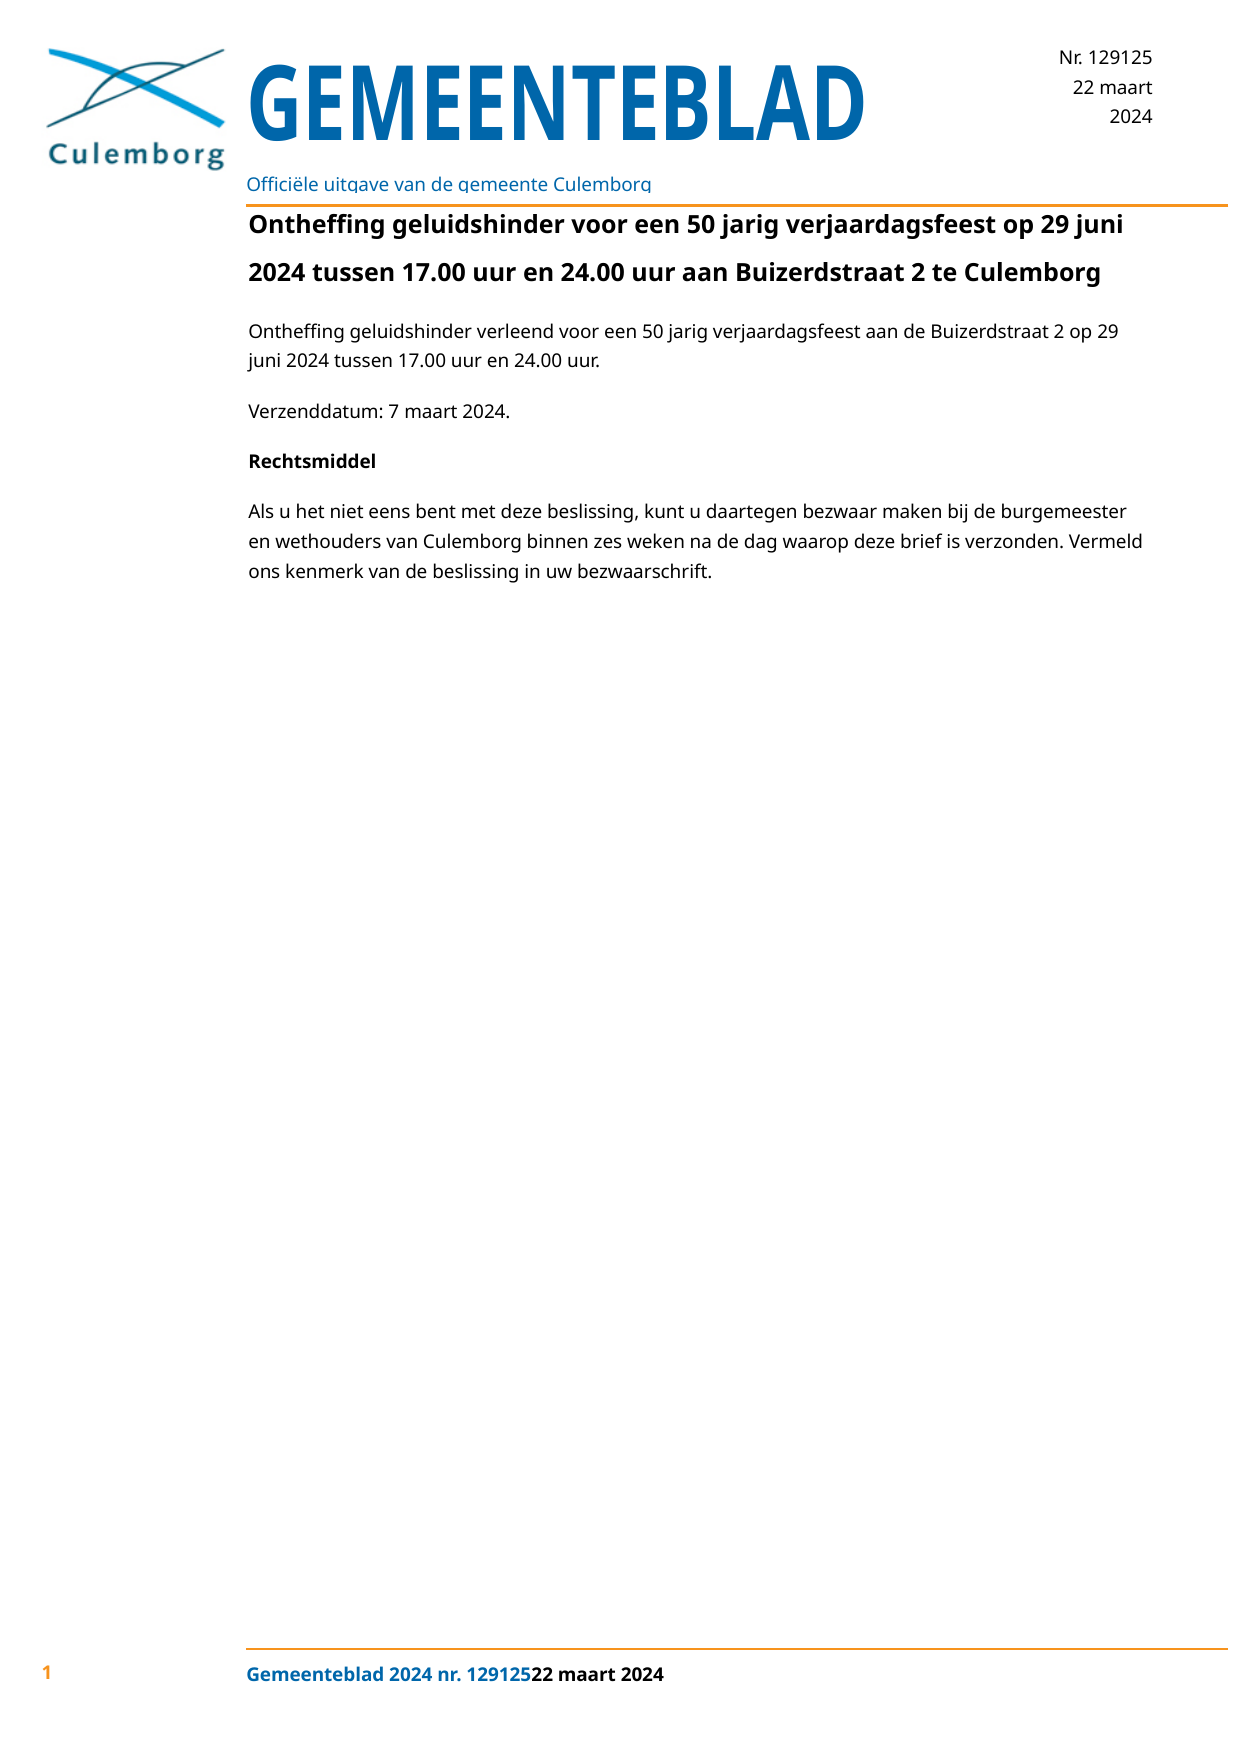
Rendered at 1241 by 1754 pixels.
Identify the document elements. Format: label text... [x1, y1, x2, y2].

text Verzenddatum: 7 maart 2024. [248, 398, 1152, 424]
picture [41, 47, 231, 172]
text Rechtsmiddel [248, 448, 1152, 474]
text Ontheffing geluidshinder voor een 50 jarig verjaardagsfeest op 29 juni 2024 tussen 17.00 uur en 24.00 uur aan Buizerdstraat 2 te Culemborg [248, 207, 1152, 288]
text Ontheffing geluidshinder verleend voor een 50 jarig verjaardagsfeest aan de Buizerdstraat 2 op 29 juni 2024 tussen 17.00 uur en 24.00 uur. [248, 318, 1152, 373]
text Als u het niet eens bent met deze beslissing, kunt u daartegen bezwaar maken bij de burgemeester en wethouders van Culemborg binnen zes weken na de dag waarop deze brief is verzonden. Vermeld ons kenmerk van de beslissing in uw bezwaarschrift. [248, 499, 1152, 584]
